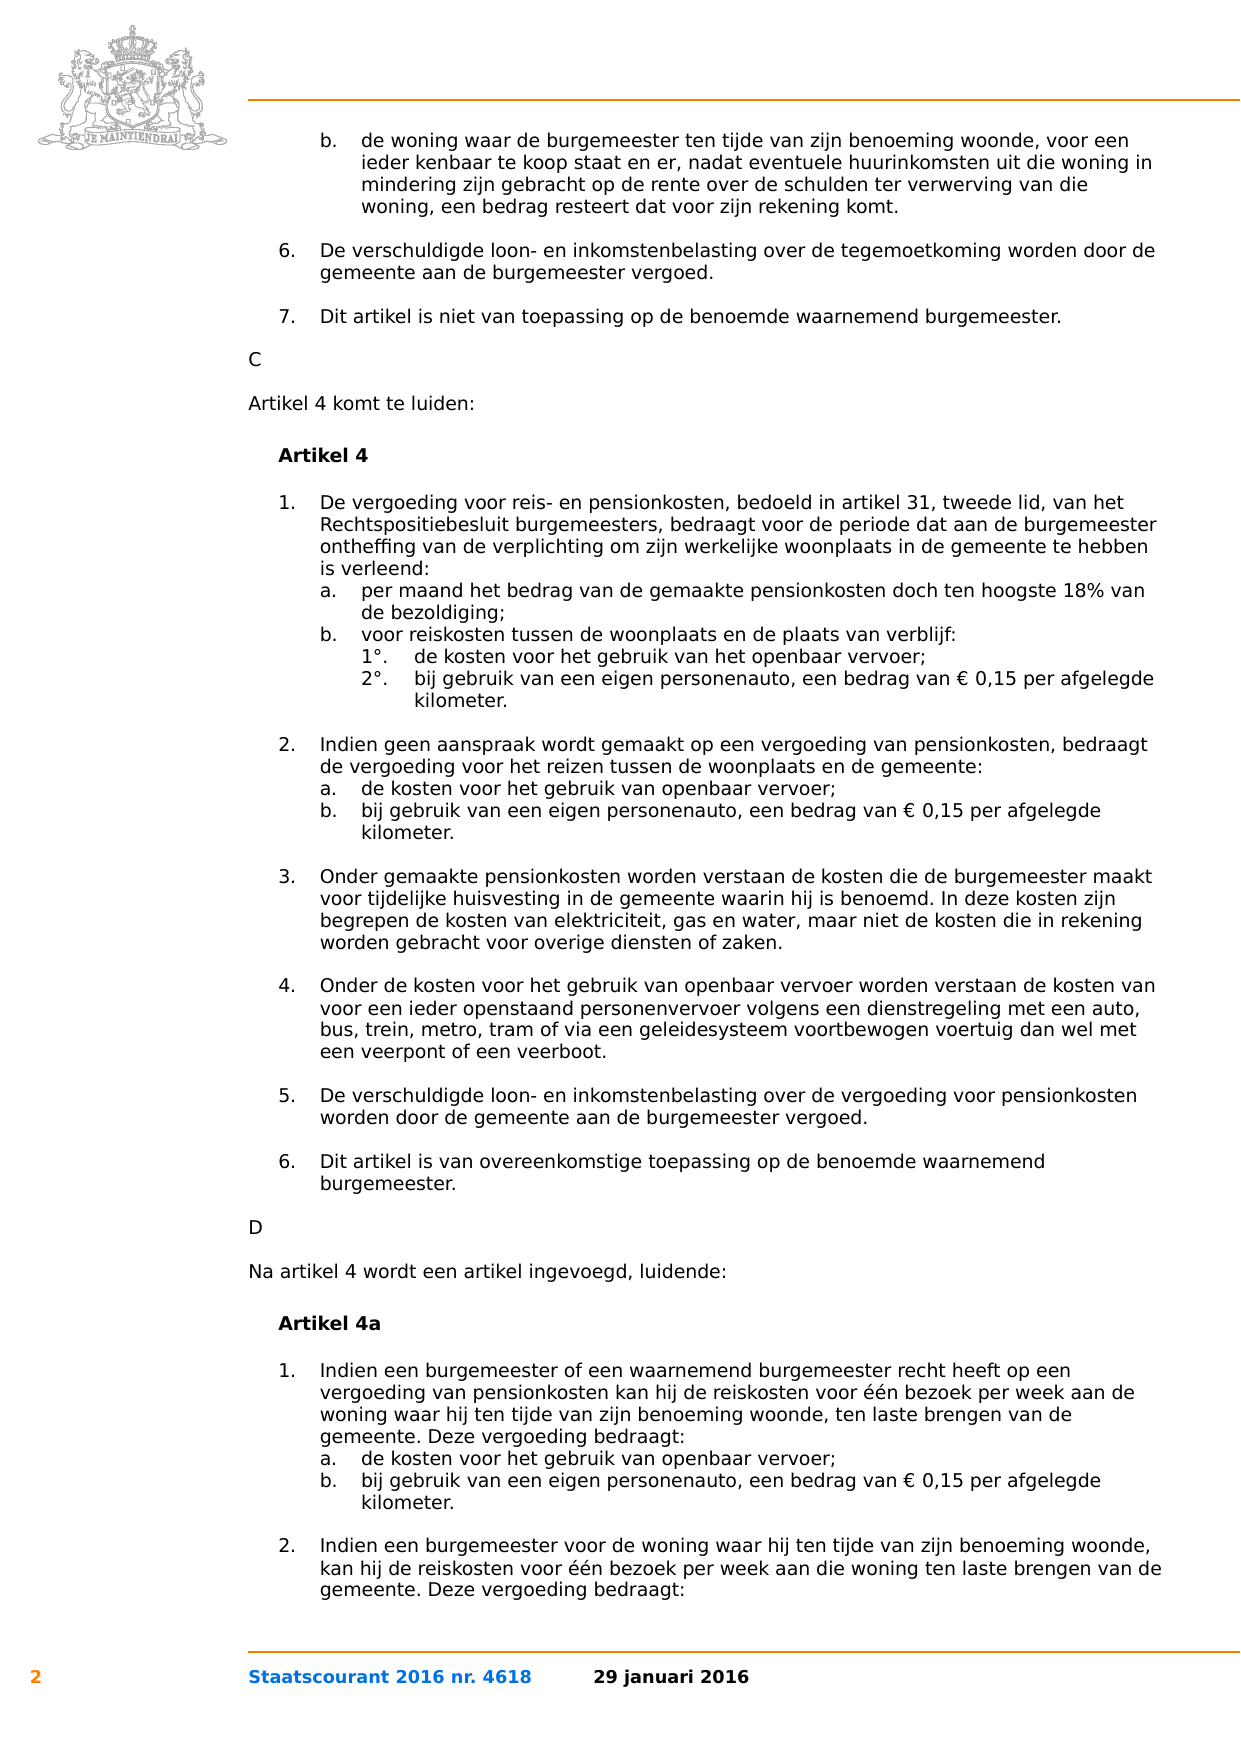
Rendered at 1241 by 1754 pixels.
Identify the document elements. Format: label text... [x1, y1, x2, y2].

text D [248, 1217, 1163, 1239]
text 7. Dit artikel is niet van toepassing op de benoemde waarnemend burgemeester. [278, 306, 1163, 327]
text Na artikel 4 wordt een artikel ingevoegd, luidende: [248, 1261, 1163, 1283]
text 2. Indien een burgemeester voor de woning waar hij ten tijde van zijn benoeming woonde, kan hij de reiskosten voor één bezoek per week aan die woning ten laste brengen van de gemeente. Deze vergoeding bedraagt: [278, 1535, 1163, 1601]
text 4. Onder de kosten voor het gebruik van openbaar vervoer worden verstaan de kosten van voor een ieder openstaand personenvervoer volgens een dienstregeling met een auto, bus, trein, metro, tram of via een geleidesysteem voortbewogen voertuig dan wel met een veerpont of een veerboot. [278, 975, 1163, 1063]
text a. de kosten voor het gebruik van openbaar vervoer; [319, 778, 1163, 800]
picture [38, 25, 227, 150]
text 6. De verschuldigde loon- en inkomstenbelasting over de tegemoetkoming worden door de gemeente aan de burgemeester vergoed. [278, 240, 1163, 284]
text C [248, 349, 1163, 371]
text a. per maand het bedrag van de gemaakte pensionkosten doch ten hoogste 18% van de bezoldiging; [319, 580, 1163, 624]
text 1°. de kosten voor het gebruik van het openbaar vervoer; [361, 646, 1163, 668]
text 2. Indien geen aanspraak wordt gemaakt op een vergoeding van pensionkosten, bedraagt de vergoeding voor het reizen tussen de woonplaats en de gemeente: [278, 734, 1163, 778]
subtitle Artikel 4a [278, 1313, 1163, 1335]
text 5. De verschuldigde loon- en inkomstenbelasting over de vergoeding voor pensionkosten worden door de gemeente aan de burgemeester vergoed. [278, 1085, 1163, 1129]
text 1. De vergoeding voor reis- en pensionkosten, bedoeld in artikel 31, tweede lid, van het Rechtspositiebesluit burgemeesters, bedraagt voor de periode dat aan de burgemeester ontheffing van de verplichting om zijn werkelijke woonplaats in de gemeente te hebben is verleend: [278, 492, 1163, 580]
text b. bij gebruik van een eigen personenauto, een bedrag van € 0,15 per afgelegde kilometer. [319, 1469, 1163, 1513]
text b. voor reiskosten tussen de woonplaats en de plaats van verblijf: [319, 624, 1163, 646]
text a. de kosten voor het gebruik van openbaar vervoer; [319, 1448, 1163, 1469]
text 6. Dit artikel is van overeenkomstige toepassing op de benoemde waarnemend burgemeester. [278, 1151, 1163, 1195]
text 3. Onder gemaakte pensionkosten worden verstaan de kosten die de burgemeester maakt voor tijdelijke huisvesting in de gemeente waarin hij is benoemd. In deze kosten zijn begrepen de kosten van elektriciteit, gas en water, maar niet de kosten die in rekening worden gebracht voor overige diensten of zaken. [278, 866, 1163, 953]
text b. bij gebruik van een eigen personenauto, een bedrag van € 0,15 per afgelegde kilometer. [319, 800, 1163, 844]
text 1. Indien een burgemeester of een waarnemend burgemeester recht heeft op een vergoeding van pensionkosten kan hij de reiskosten voor één bezoek per week aan de woning waar hij ten tijde van zijn benoeming woonde, ten laste brengen van de gemeente. Deze vergoeding bedraagt: [278, 1360, 1163, 1448]
text 2°. bij gebruik van een eigen personenauto, een bedrag van € 0,15 per afgelegde kilometer. [361, 668, 1163, 712]
text Artikel 4 komt te luiden: [248, 393, 1163, 415]
text b. de woning waar de burgemeester ten tijde van zijn benoeming woonde, voor een ieder kenbaar te koop staat en er, nadat eventuele huurinkomsten uit die woning in mindering zijn gebracht op de rente over de schulden ter verwerving van die woning, een bedrag resteert dat voor zijn rekening komt. [319, 130, 1163, 218]
subtitle Artikel 4 [278, 445, 1163, 467]
